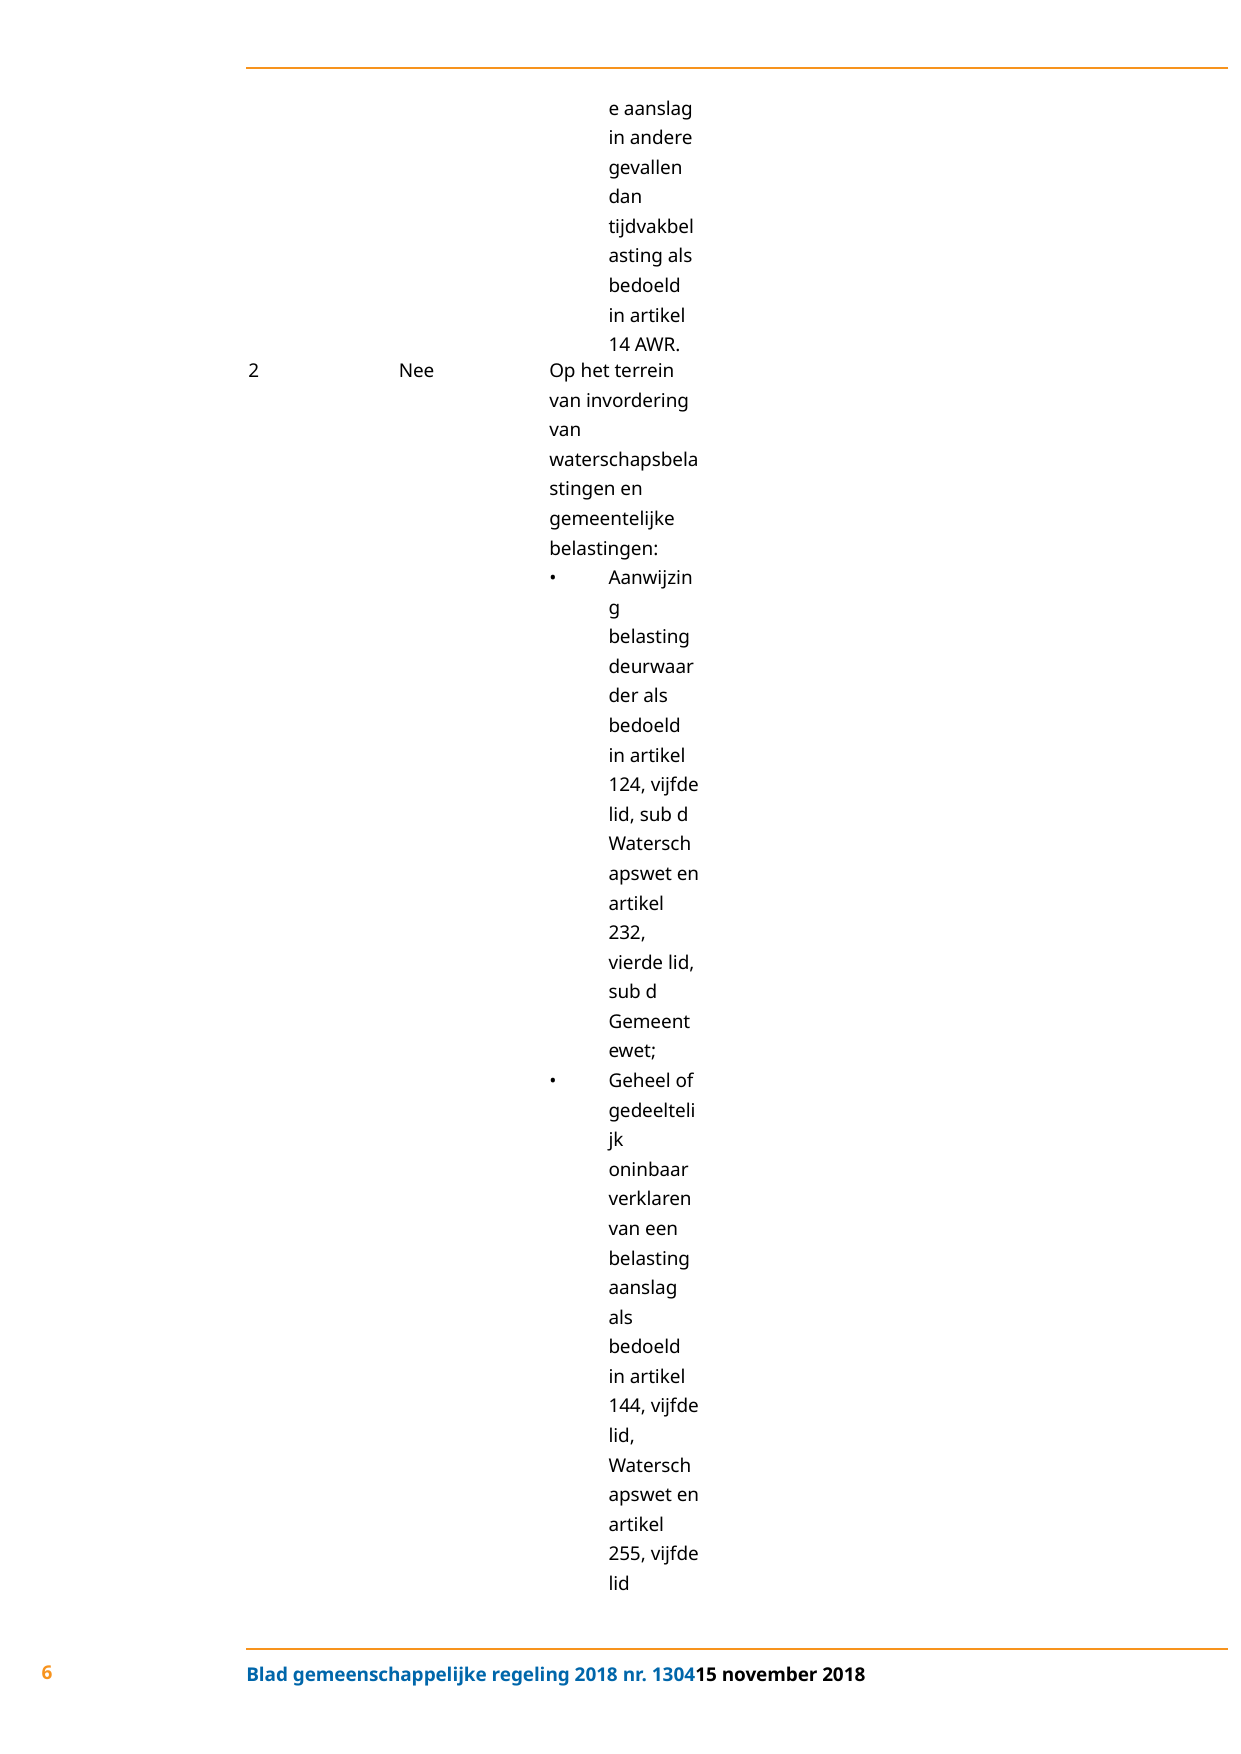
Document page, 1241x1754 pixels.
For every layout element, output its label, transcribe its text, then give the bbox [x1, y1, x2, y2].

table_cell e aanslag in andere gevallen dan tijdvakbelasting als bedoeld in artikel 14 AWR. [549, 95, 700, 357]
table_cell Op het terrein van invordering van waterschapsbelastingen en gemeentelijke belastingen: Aanwijzing belastingdeurwaarder als bedoeld in artikel 124, vijfde lid, sub d Waterschapswet en artikel 232, vierde lid, sub d Gemeentewet; Geheel of gedeeltelijk oninbaar verklaren van een belastingaanslag als bedoeld in artikel 144, vijfde lid, Waterschapswet en artikel 255, vijfde lid [549, 357, 700, 1596]
picture [41, 47, 231, 172]
table_cell 2 [248, 357, 398, 1596]
table_cell Nee [399, 357, 549, 1596]
table_cell [248, 95, 398, 357]
table_cell [399, 95, 549, 357]
